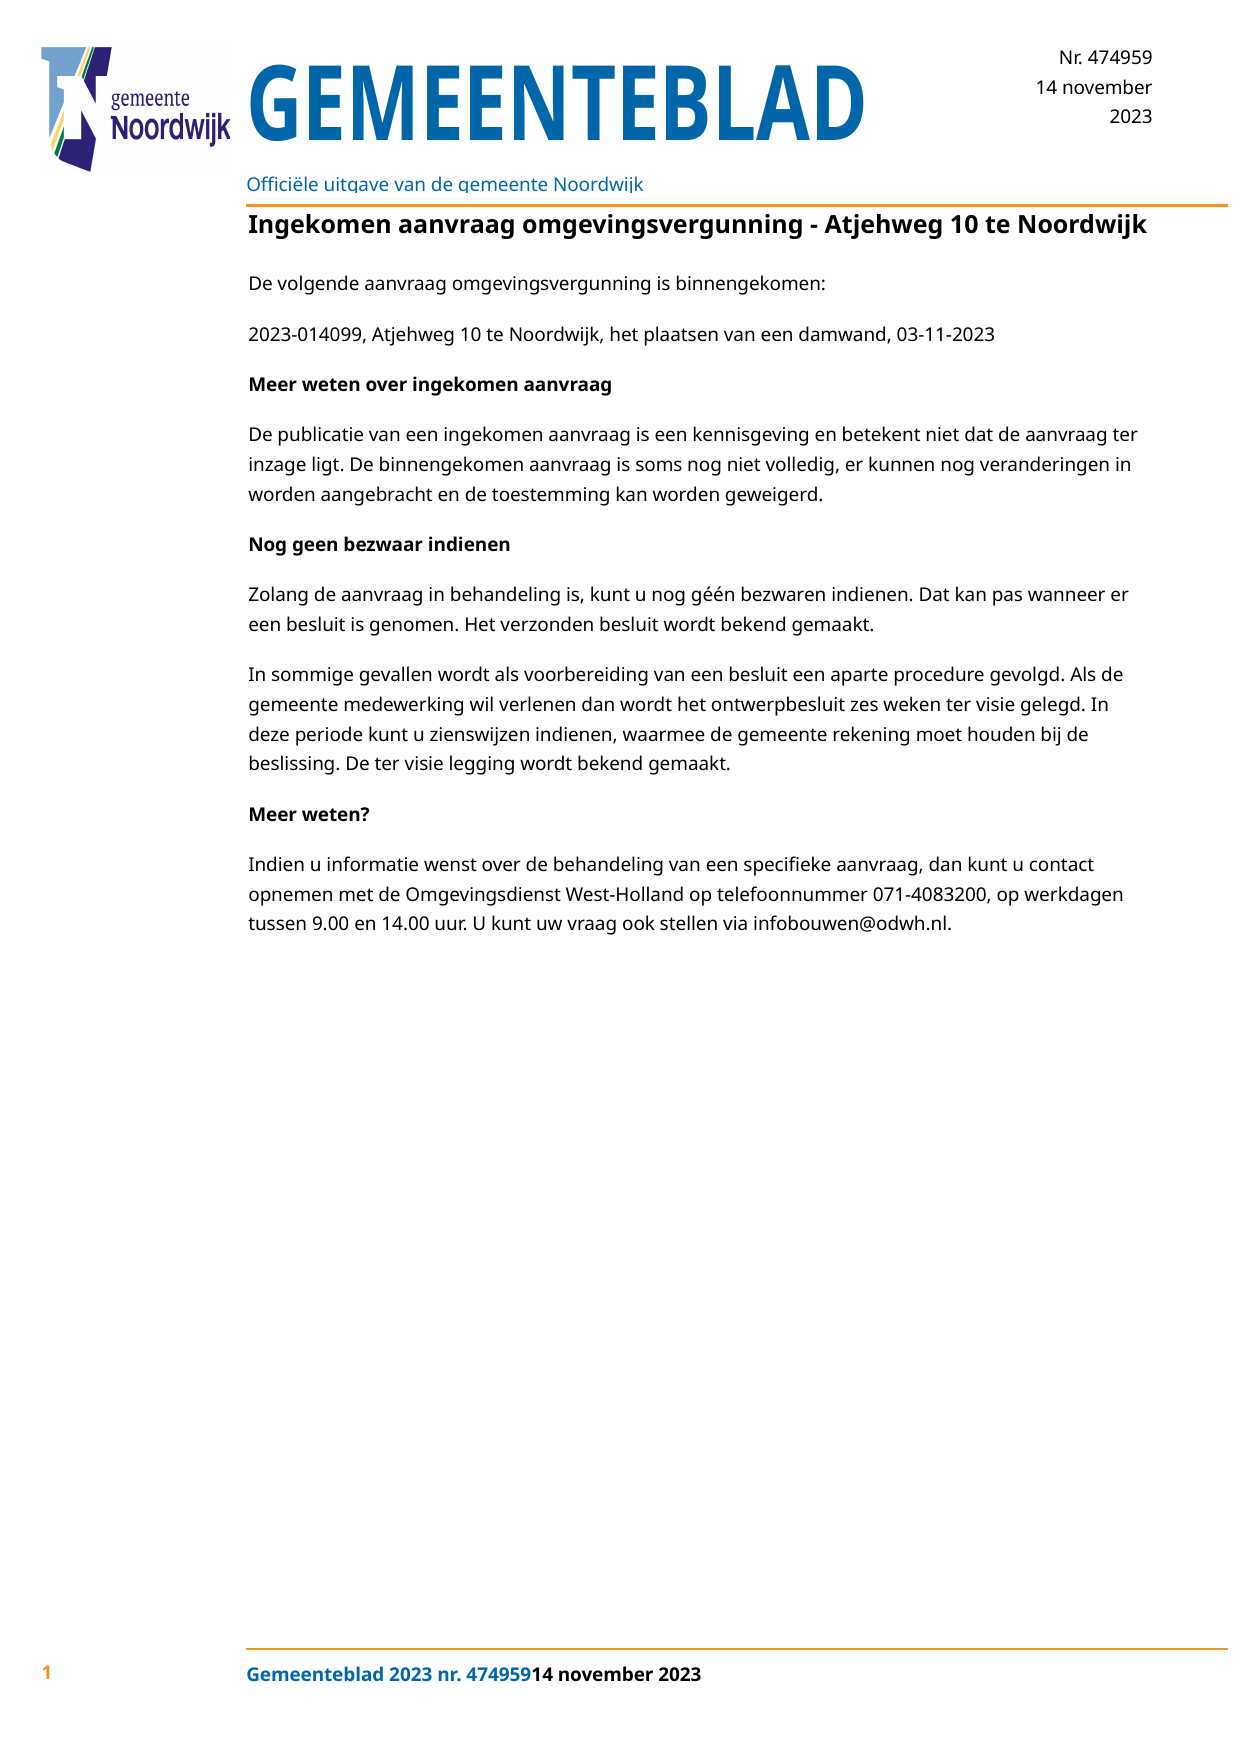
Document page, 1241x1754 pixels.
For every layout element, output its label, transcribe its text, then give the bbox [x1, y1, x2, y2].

text Nog geen bezwaar indienen [248, 531, 1152, 557]
text Indien u informatie wenst over de behandeling van een specifieke aanvraag, dan kunt u contact opnemen met de Omgevingsdienst West-Holland op telefoonnummer 071-4083200, op werkdagen tussen 9.00 en 14.00 uur. U kunt uw vraag ook stellen via infobouwen@odwh.nl. [248, 851, 1152, 936]
text In sommige gevallen wordt als voorbereiding van een besluit een aparte procedure gevolgd. Als de gemeente medewerking wil verlenen dan wordt het ontwerpbesluit zes weken ter visie gelegd. In deze periode kunt u zienswijzen indienen, waarmee de gemeente rekening moet houden bij de beslissing. De ter visie legging wordt bekend gemaakt. [248, 662, 1152, 776]
text Zolang de aanvraag in behandeling is, kunt u nog géén bezwaren indienen. Dat kan pas wanneer er een besluit is genomen. Het verzonden besluit wordt bekend gemaakt. [248, 582, 1152, 637]
text Meer weten over ingekomen aanvraag [248, 371, 1152, 397]
text Meer weten? [248, 801, 1152, 826]
text De publicatie van een ingekomen aanvraag is een kennisgeving en betekent niet dat de aanvraag ter inzage ligt. De binnengekomen aanvraag is soms nog niet volledig, er kunnen nog veranderingen in worden aangebracht en de toestemming kan worden geweigerd. [248, 422, 1152, 506]
text Ingekomen aanvraag omgevingsvergunning - Atjehweg 10 te Noordwijk [248, 207, 1152, 241]
text De volgende aanvraag omgevingsvergunning is binnengekomen: [248, 270, 1152, 296]
text 2023-014099, Atjehweg 10 te Noordwijk, het plaatsen van een damwand, 03-11-2023 [248, 321, 1152, 346]
picture [41, 47, 231, 172]
